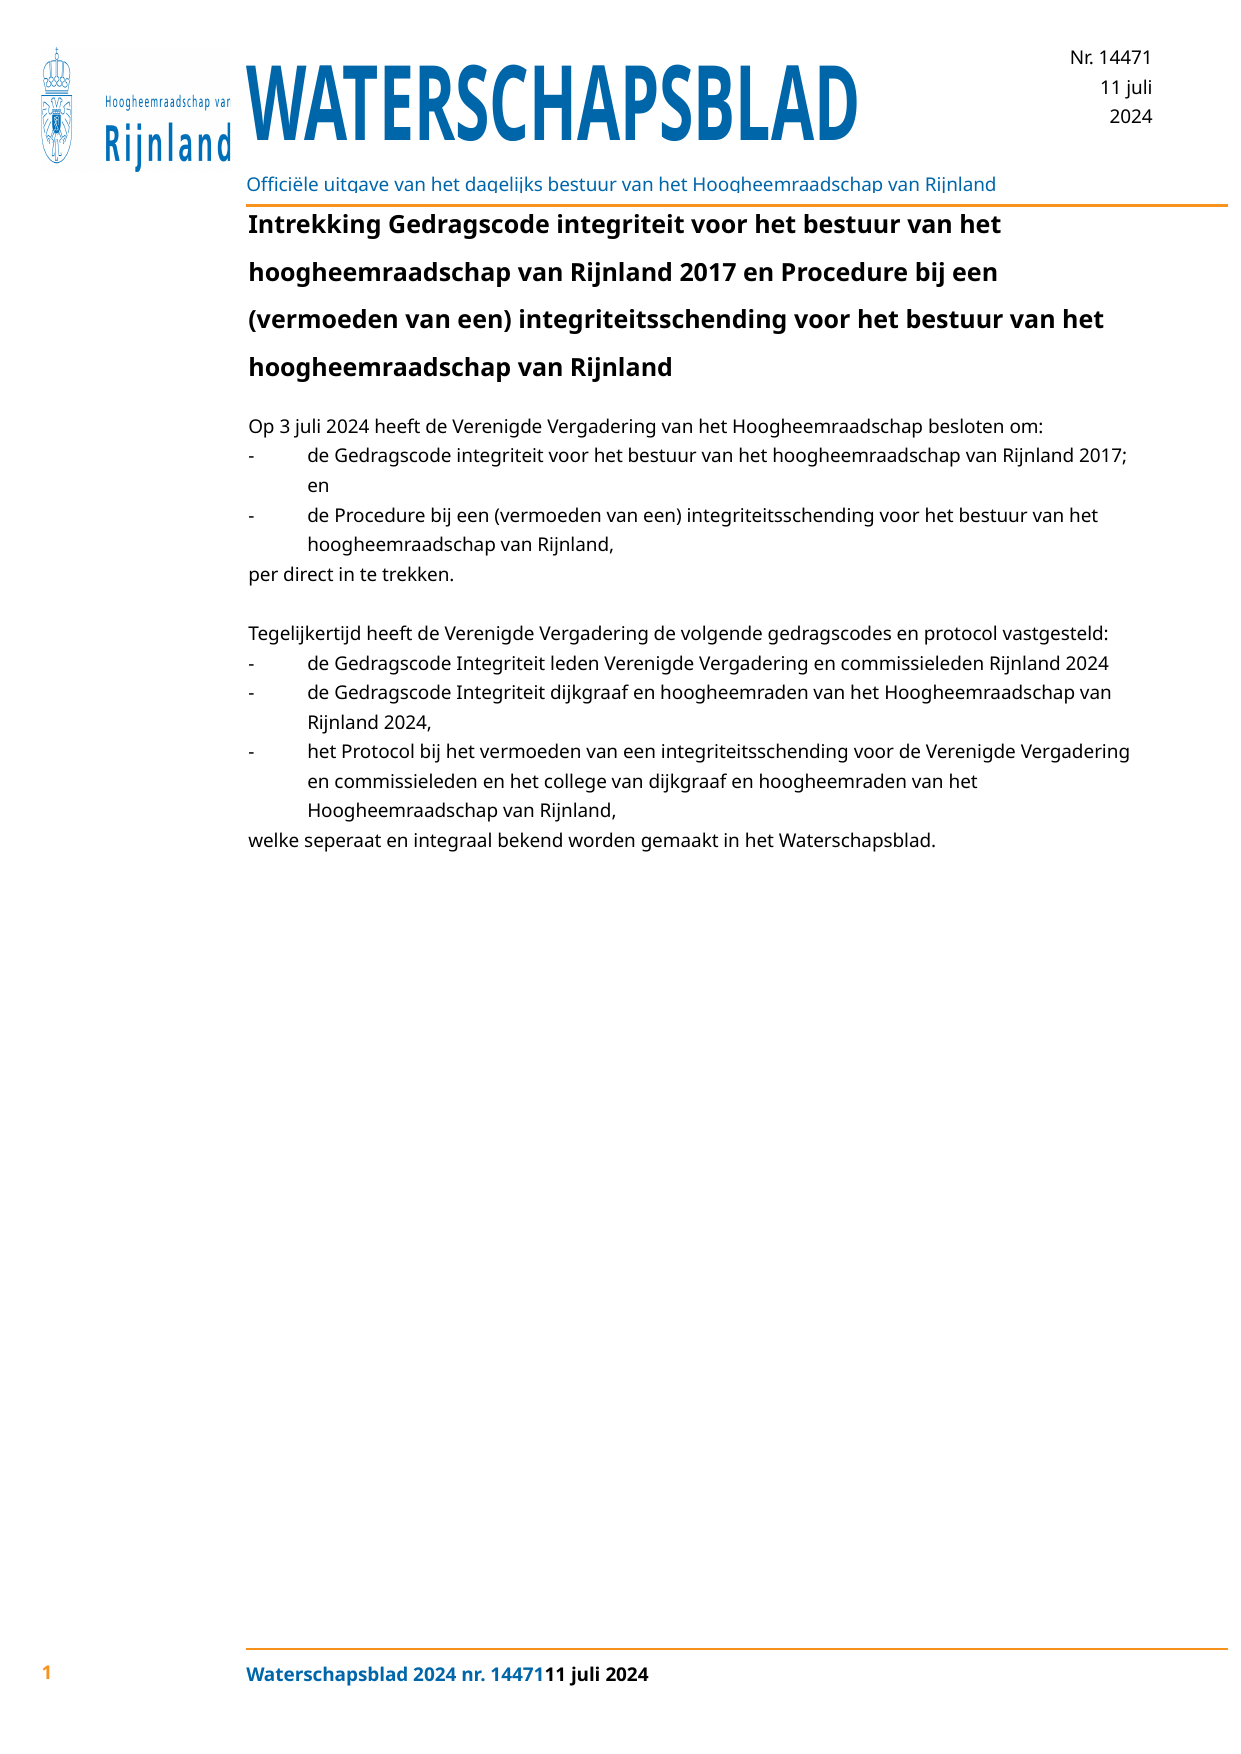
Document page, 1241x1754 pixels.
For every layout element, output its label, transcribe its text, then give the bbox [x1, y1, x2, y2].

list de Gedragscode Integriteit leden Verenigde Vergadering en commissieleden Rijnland 2024 [248, 650, 1152, 676]
picture [41, 47, 231, 172]
text Tegelijkertijd heeft de Verenigde Vergadering de volgende gedragscodes en protocol vastgesteld: [248, 620, 1152, 646]
text welke seperaat en integraal bekend worden gemaakt in het Waterschapsblad. [248, 827, 1152, 853]
list de Gedragscode integriteit voor het bestuur van het hoogheemraadschap van Rijnland 2017; en [248, 443, 1152, 498]
list het Protocol bij het vermoeden van een integriteitsschending voor de Verenigde Vergadering en commissieleden en het college van dijkgraaf en hoogheemraden van het Hoogheemraadschap van Rijnland, [248, 738, 1152, 823]
text Op 3 juli 2024 heeft de Verenigde Vergadering van het Hoogheemraadschap besloten om: [248, 413, 1152, 439]
text Intrekking Gedragscode integriteit voor het bestuur van het hoogheemraadschap van Rijnland 2017 en Procedure bij een (vermoeden van een) integriteitsschending voor het bestuur van het hoogheemraadschap van Rijnland [248, 207, 1152, 384]
text per direct in te trekken. [248, 561, 1152, 587]
list de Gedragscode Integriteit dijkgraaf en hoogheemraden van het Hoogheemraadschap van Rijnland 2024, [248, 679, 1152, 735]
list de Procedure bij een (vermoeden van een) integriteitsschending voor het bestuur van het hoogheemraadschap van Rijnland, [248, 502, 1152, 557]
